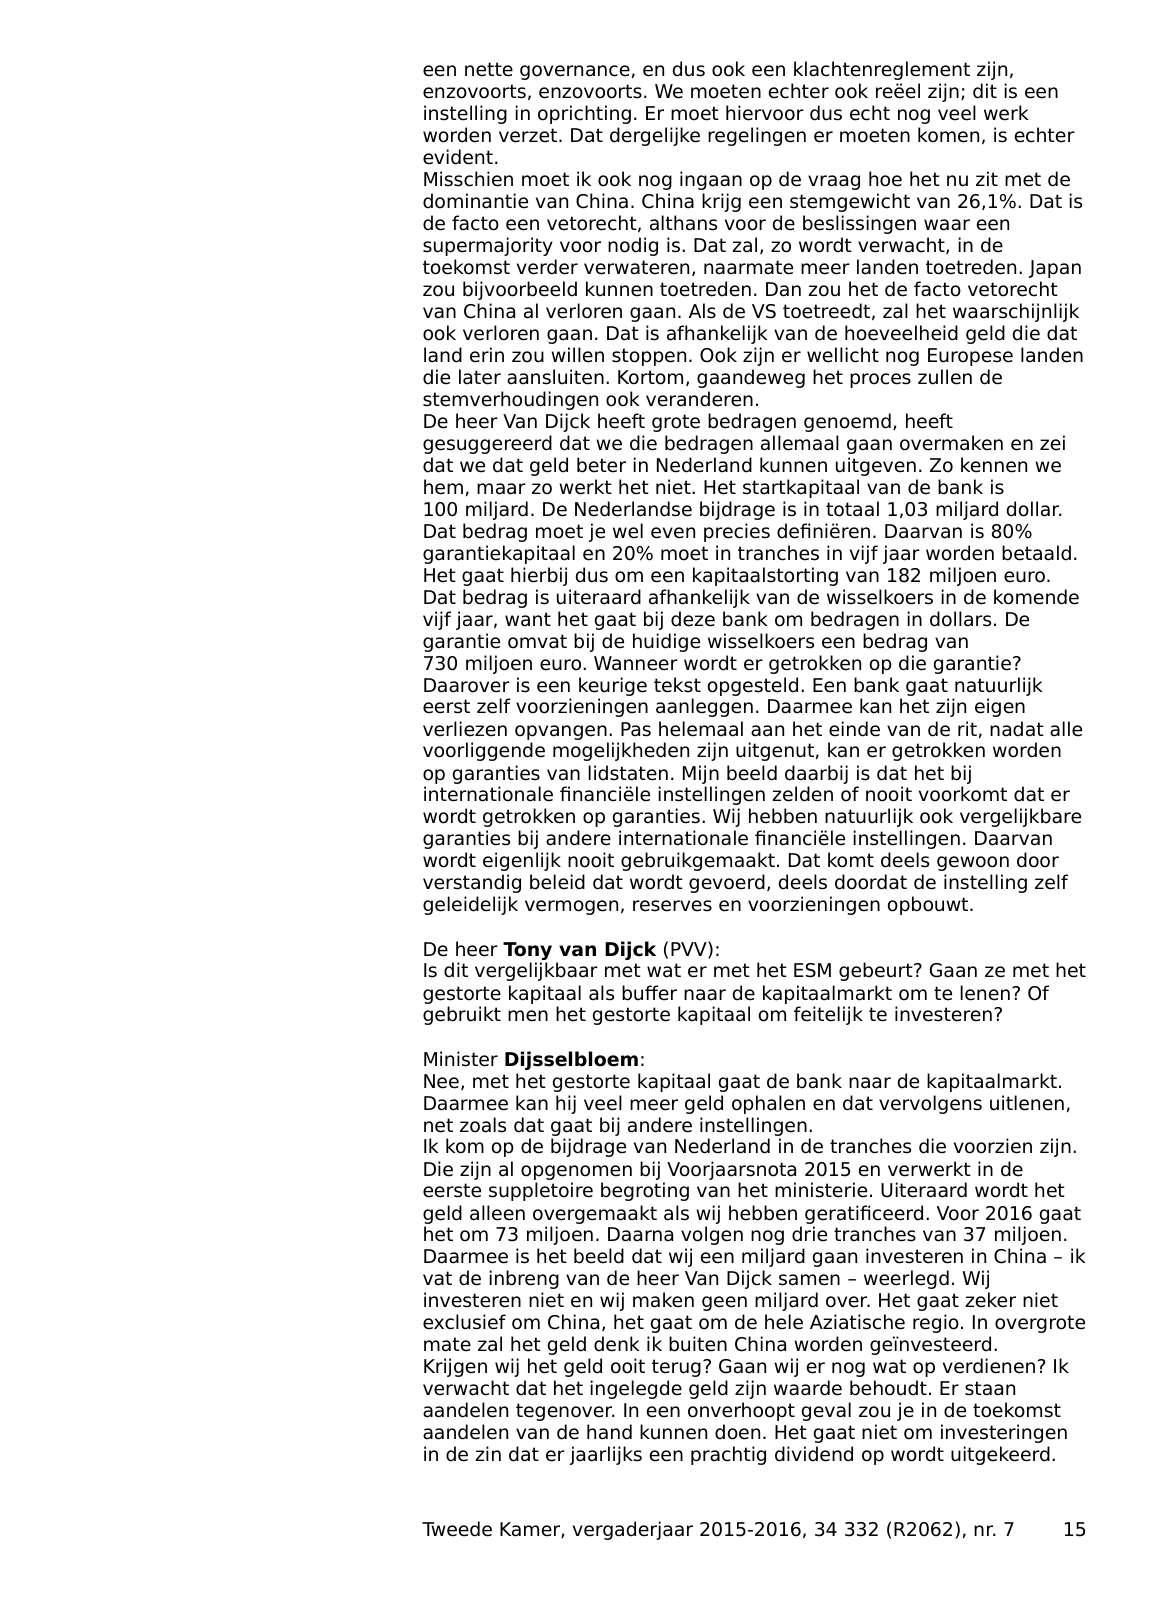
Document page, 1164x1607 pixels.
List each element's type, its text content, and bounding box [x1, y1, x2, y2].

text Misschien moet ik ook nog ingaan op de vraag hoe het nu zit met de dominantie van China. China krijg een stemgewicht van 26,1%. Dat is de facto een vetorecht, althans voor de beslissingen waar een supermajority voor nodig is. Dat zal, zo wordt verwacht, in de toekomst verder verwateren, naarmate meer landen toetreden. Japan zou bijvoorbeeld kunnen toetreden. Dan zou het de facto vetorecht van China al verloren gaan. Als de VS toetreedt, zal het waarschijnlijk ook verloren gaan. Dat is afhankelijk van de hoeveelheid geld die dat land erin zou willen stoppen. Ook zijn er wellicht nog Europese landen die later aansluiten. Kortom, gaandeweg het proces zullen de stemverhoudingen ook veranderen. [422, 169, 1087, 411]
text De heer Tony van Dijck (PVV): [422, 938, 1087, 960]
text Minister Dijsselbloem: [422, 1048, 1087, 1071]
text Ik kom op de bijdrage van Nederland in de tranches die voorzien zijn. Die zijn al opgenomen bij Voorjaarsnota 2015 en verwerkt in de eerste suppletoire begroting van het ministerie. Uiteraard wordt het geld alleen overgemaakt als wij hebben geratificeerd. Voor 2016 gaat het om 73 miljoen. Daarna volgen nog drie tranches van 37 miljoen. [422, 1136, 1087, 1246]
text Daarmee is het beeld dat wij een miljard gaan investeren in China – ik vat de inbreng van de heer Van Dijck samen – weerlegd. Wij investeren niet en wij maken geen miljard over. Het gaat zeker niet exclusief om China, het gaat om de hele Aziatische regio. In overgrote mate zal het geld denk ik buiten China worden geïnvesteerd. [422, 1246, 1087, 1356]
text Is dit vergelijkbaar met wat er met het ESM gebeurt? Gaan ze met het gestorte kapitaal als buffer naar de kapitaalmarkt om te lenen? Of gebruikt men het gestorte kapitaal om feitelijk te investeren? [422, 960, 1087, 1026]
text Nee, met het gestorte kapitaal gaat de bank naar de kapitaalmarkt. Daarmee kan hij veel meer geld ophalen en dat vervolgens uitlenen, net zoals dat gaat bij andere instellingen. [422, 1071, 1087, 1136]
text een nette governance, en dus ook een klachtenreglement zijn, enzovoorts, enzovoorts. We moeten echter ook reëel zijn; dit is een instelling in oprichting. Er moet hiervoor dus echt nog veel werk worden verzet. Dat dergelijke regelingen er moeten komen, is echter evident. [422, 59, 1087, 169]
text Krijgen wij het geld ooit terug? Gaan wij er nog wat op verdienen? Ik verwacht dat het ingelegde geld zijn waarde behoudt. Er staan aandelen tegenover. In een onverhoopt geval zou je in de toekomst aandelen van de hand kunnen doen. Het gaat niet om investeringen in de zin dat er jaarlijks een prachtig dividend op wordt uitgekeerd. [422, 1356, 1087, 1466]
text De heer Van Dijck heeft grote bedragen genoemd, heeft gesuggereerd dat we die bedragen allemaal gaan overmaken en zei dat we dat geld beter in Nederland kunnen uitgeven. Zo kennen we hem, maar zo werkt het niet. Het startkapitaal van de bank is 100 miljard. De Nederlandse bijdrage is in totaal 1,03 miljard dollar. Dat bedrag moet je wel even precies definiëren. Daarvan is 80% garantiekapitaal en 20% moet in tranches in vijf jaar worden betaald. Het gaat hierbij dus om een kapitaalstorting van 182 miljoen euro. Dat bedrag is uiteraard afhankelijk van de wisselkoers in de komende vijf jaar, want het gaat bij deze bank om bedragen in dollars. De garantie omvat bij de huidige wisselkoers een bedrag van 730 miljoen euro. Wanneer wordt er getrokken op die garantie? Daarover is een keurige tekst opgesteld. Een bank gaat natuurlijk eerst zelf voorzieningen aanleggen. Daarmee kan het zijn eigen verliezen opvangen. Pas helemaal aan het einde van de rit, nadat alle voorliggende mogelijkheden zijn uitgenut, kan er getrokken worden op garanties van lidstaten. Mijn beeld daarbij is dat het bij internationale financiële instellingen zelden of nooit voorkomt dat er wordt getrokken op garanties. Wij hebben natuurlijk ook vergelijkbare garanties bij andere internationale financiële instellingen. Daarvan wordt eigenlijk nooit gebruikgemaakt. Dat komt deels gewoon door verstandig beleid dat wordt gevoerd, deels doordat de instelling zelf geleidelijk vermogen, reserves en voorzieningen opbouwt. [422, 411, 1087, 916]
